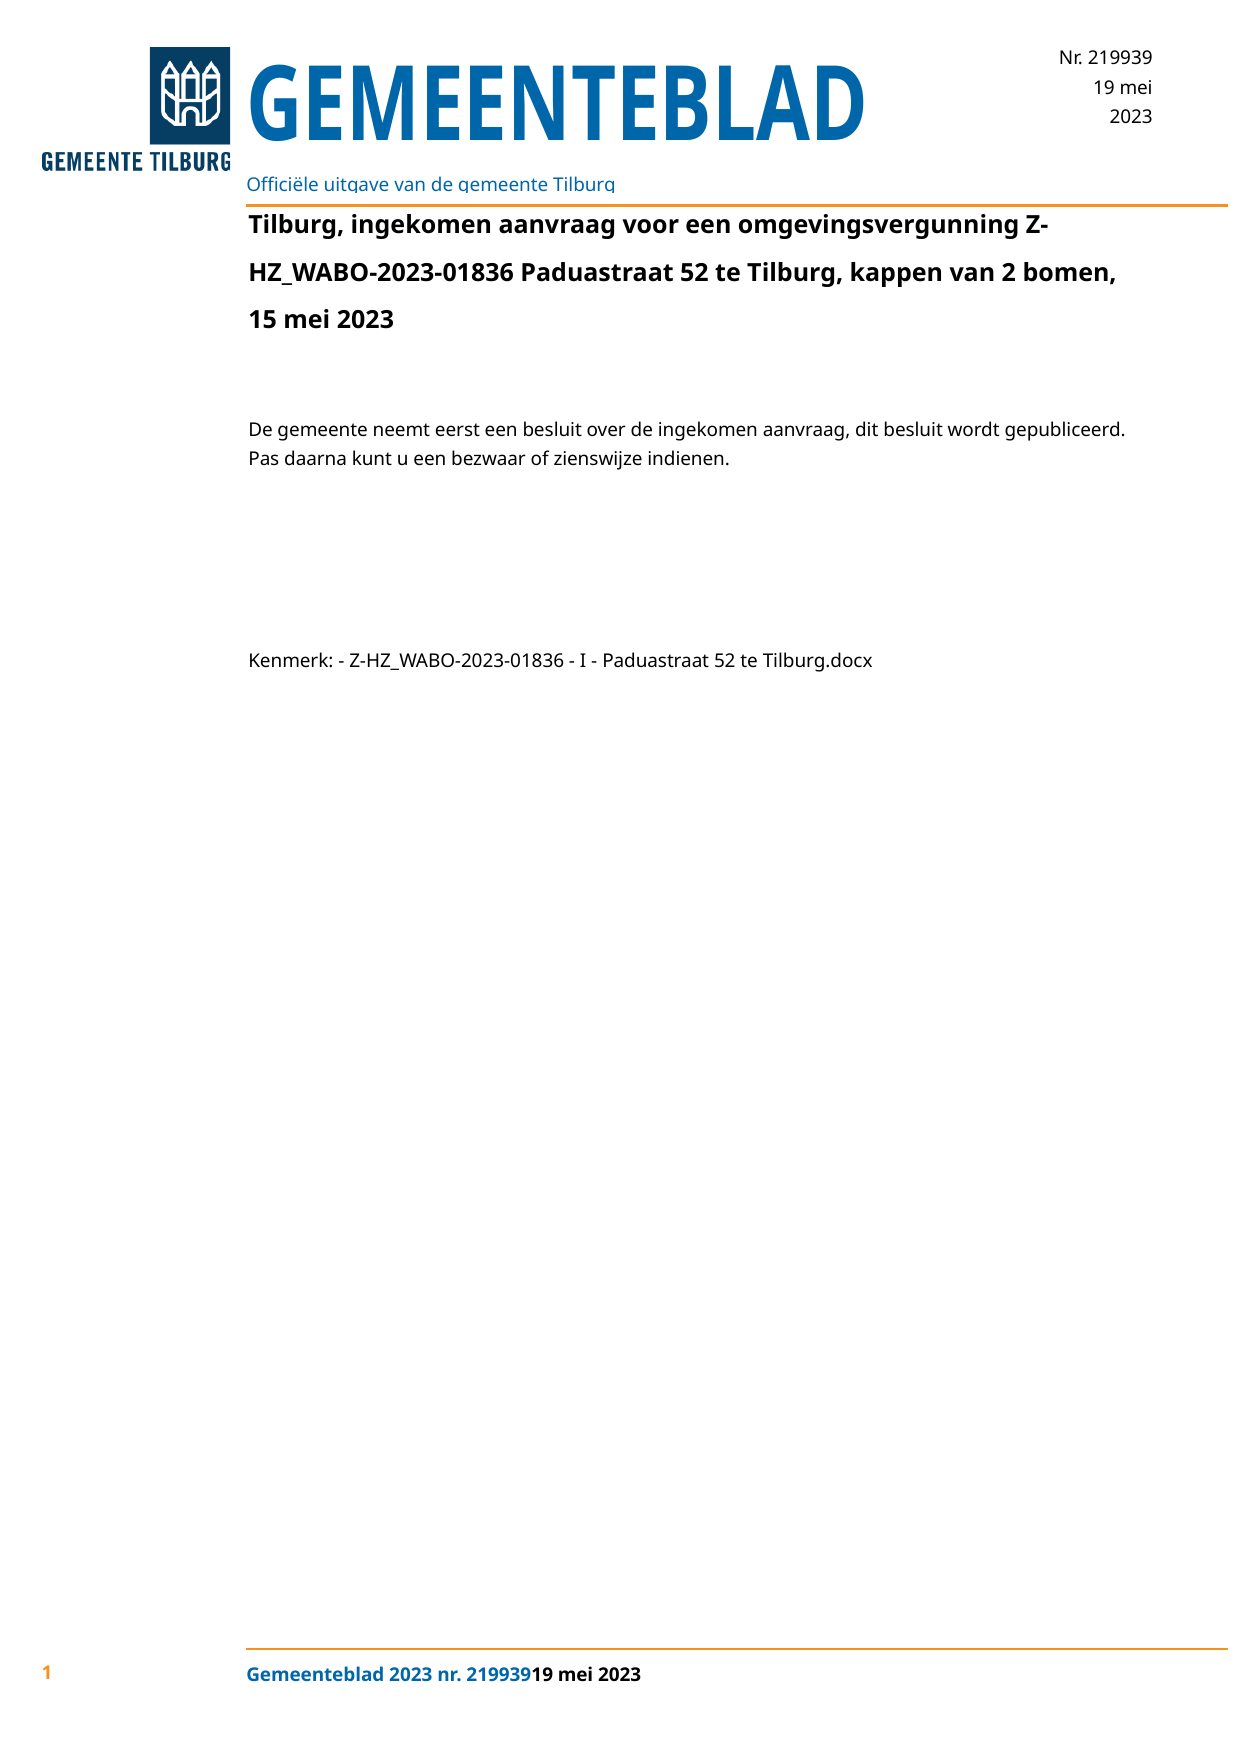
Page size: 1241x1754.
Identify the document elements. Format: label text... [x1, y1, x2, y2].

text De gemeente neemt eerst een besluit over de ingekomen aanvraag, dit besluit wordt gepubliceerd. Pas daarna kunt u een bezwaar of zienswijze indienen. [248, 416, 1152, 471]
text Kenmerk: - Z-HZ_WABO-2023-01836 - I - Paduastraat 52 te Tilburg.docx [248, 647, 1152, 673]
text Tilburg, ingekomen aanvraag voor een omgevingsvergunning Z-HZ_WABO-2023-01836 Paduastraat 52 te Tilburg, kappen van 2 bomen, 15 mei 2023 [248, 207, 1152, 336]
picture [41, 47, 231, 172]
